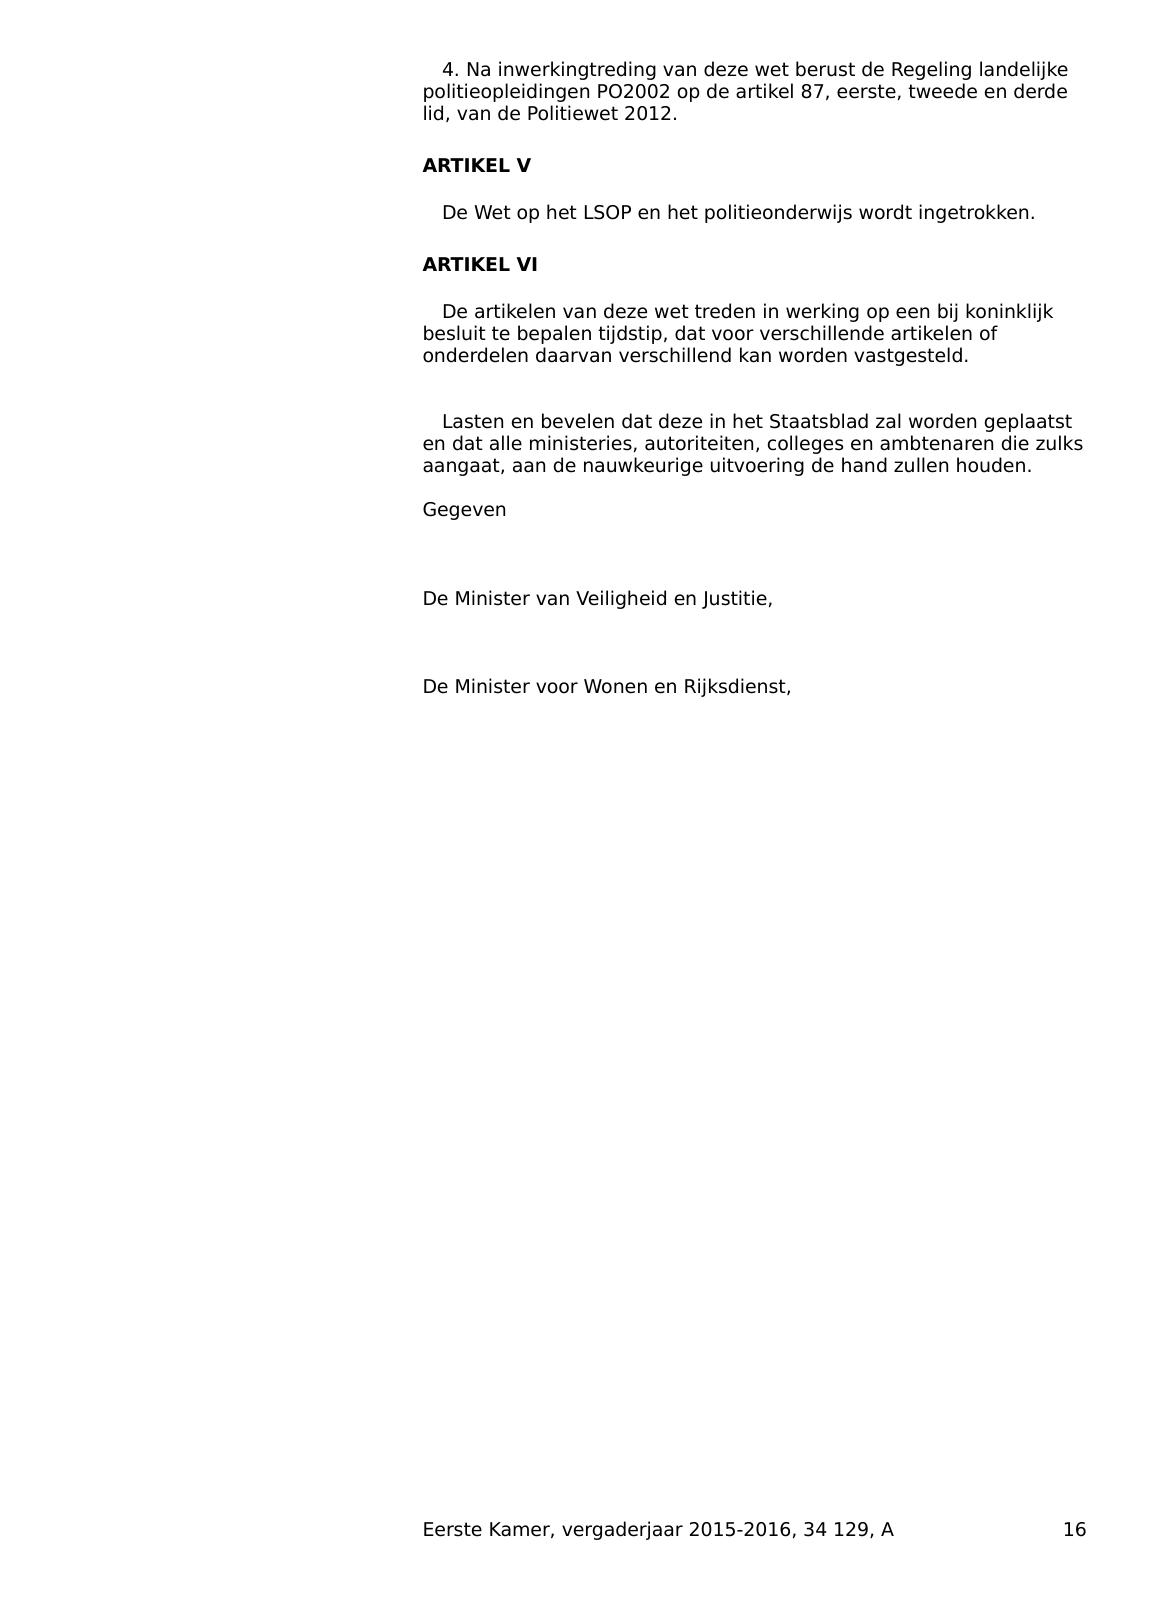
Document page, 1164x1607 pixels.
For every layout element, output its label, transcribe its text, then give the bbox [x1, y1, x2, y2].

text Gegeven [422, 499, 1087, 521]
text De Wet op het LSOP en het politieonderwijs wordt ingetrokken. [422, 202, 1087, 224]
text 4. Na inwerkingtreding van deze wet berust de Regeling landelijke politieopleidingen PO2002 op de artikel 87, eerste, tweede en derde lid, van de Politiewet 2012. [422, 59, 1087, 125]
text Lasten en bevelen dat deze in het Staatsblad zal worden geplaatst en dat alle ministeries, autoriteiten, colleges en ambtenaren die zulks aangaat, aan de nauwkeurige uitvoering de hand zullen houden. [422, 411, 1087, 477]
text De artikelen van deze wet treden in werking op een bij koninklijk besluit te bepalen tijdstip, dat voor verschillende artikelen of onderdelen daarvan verschillend kan worden vastgesteld. [422, 301, 1087, 367]
subtitle ARTIKEL V [422, 155, 1087, 177]
text De Minister voor Wonen en Rijksdienst, [422, 676, 1087, 698]
text De Minister van Veiligheid en Justitie, [422, 588, 1087, 610]
subtitle ARTIKEL VI [422, 254, 1087, 276]
